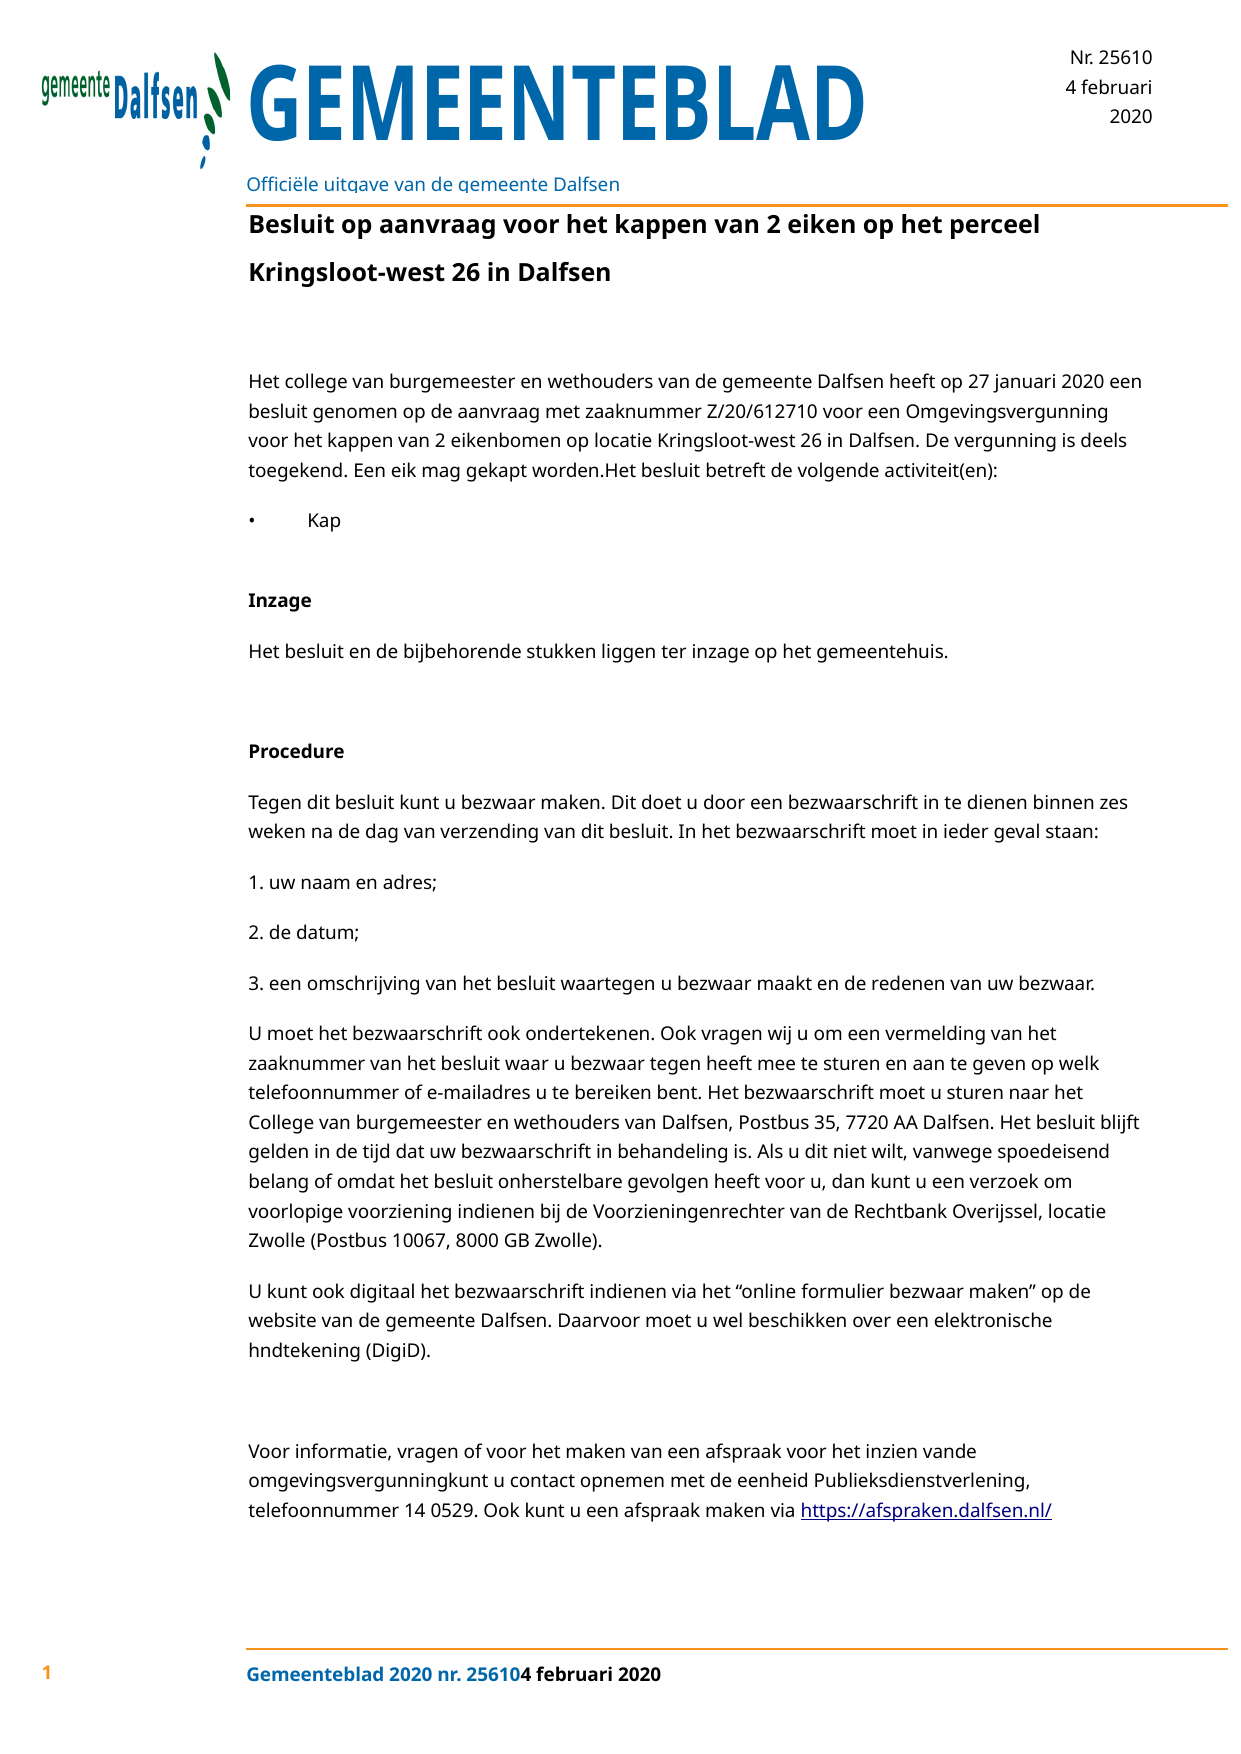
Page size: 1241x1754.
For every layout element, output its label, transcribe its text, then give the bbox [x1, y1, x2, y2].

text U kunt ook digitaal het bezwaarschrift indienen via het “online formulier bezwaar maken” op de website van de gemeente Dalfsen. Daarvoor moet u wel beschikken over een elektronische hndtekening (DigiD). [248, 1278, 1152, 1363]
text Tegen dit besluit kunt u bezwaar maken. Dit doet u door een bezwaarschrift in te dienen binnen zes weken na de dag van verzending van dit besluit. In het bezwaarschrift moet in ieder geval staan: [248, 789, 1152, 844]
text 1. uw naam en adres; [248, 869, 1152, 895]
list Kap [248, 507, 1152, 533]
text Het college van burgemeester en wethouders van de gemeente Dalfsen heeft op 27 januari 2020 een besluit genomen op de aanvraag met zaaknummer Z/20/612710 voor een Omgevingsvergunning voor het kappen van 2 eikenbomen op locatie Kringsloot-west 26 in Dalfsen. De vergunning is deels toegekend. Een eik mag gekapt worden.Het besluit betreft de volgende activiteit(en): [248, 368, 1152, 483]
text 2. de datum; [248, 919, 1152, 945]
text Procedure [248, 739, 1152, 764]
text Besluit op aanvraag voor het kappen van 2 eiken op het perceel Kringsloot-west 26 in Dalfsen [248, 207, 1152, 288]
text Het besluit en de bijbehorende stukken liggen ter inzage op het gemeentehuis. [248, 638, 1152, 664]
text 3. een omschrijving van het besluit waartegen u bezwaar maakt en de redenen van uw bezwaar. [248, 970, 1152, 996]
picture [41, 47, 231, 172]
text U moet het bezwaarschrift ook ondertekenen. Ook vragen wij u om een vermelding van het zaaknummer van het besluit waar u bezwaar tegen heeft mee te sturen en aan te geven op welk telefoonnummer of e-mailadres u te bereiken bent. Het bezwaarschrift moet u sturen naar het College van burgemeester en wethouders van Dalfsen, Postbus 35, 7720 AA Dalfsen. Het besluit blijft gelden in de tijd dat uw bezwaarschrift in behandeling is. Als u dit niet wilt, vanwege spoedeisend belang of omdat het besluit onherstelbare gevolgen heeft voor u, dan kunt u een verzoek om voorlopige voorziening indienen bij de Voorzieningenrechter van de Rechtbank Overijssel, locatie Zwolle (Postbus 10067, 8000 GB Zwolle). [248, 1020, 1152, 1253]
text Inzage [248, 587, 1152, 613]
text Voor informatie, vragen of voor het maken van een afspraak voor het inzien vande omgevingsvergunningkunt u contact opnemen met de eenheid Publieksdienstverlening, telefoonnummer 14 0529. Ook kunt u een afspraak maken via https://afspraken.dalfsen.nl/ [248, 1438, 1152, 1523]
